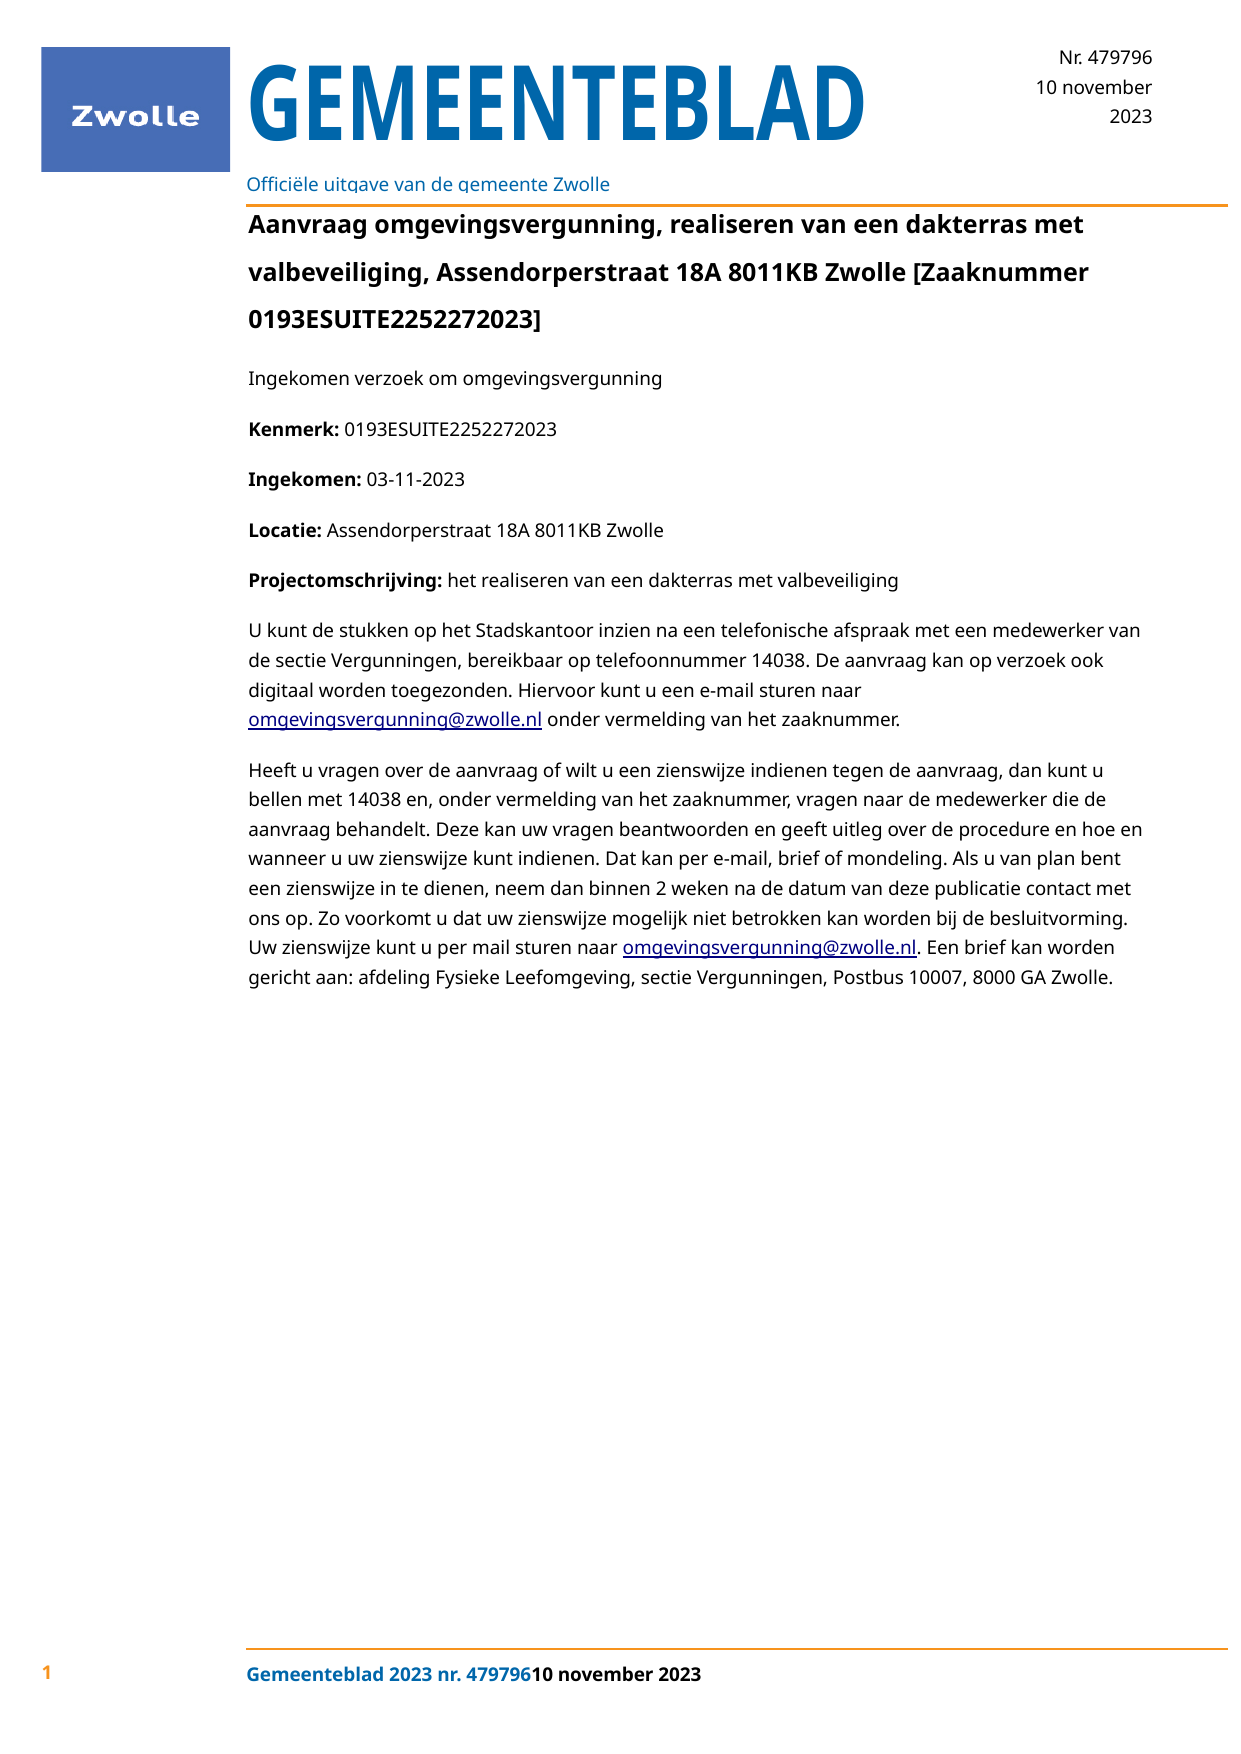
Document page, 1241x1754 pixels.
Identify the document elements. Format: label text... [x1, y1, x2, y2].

text Heeft u vragen over de aanvraag of wilt u een zienswijze indienen tegen de aanvraag, dan kunt u bellen met 14038 en, onder vermelding van het zaaknummer, vragen naar de medewerker die de aanvraag behandelt. Deze kan uw vragen beantwoorden en geeft uitleg over de procedure en hoe en wanneer u uw zienswijze kunt indienen. Dat kan per e-mail, brief of mondeling. Als u van plan bent een zienswijze in te dienen, neem dan binnen 2 weken na de datum van deze publicatie contact met ons op. Zo voorkomt u dat uw zienswijze mogelijk niet betrokken kan worden bij de besluitvorming. Uw zienswijze kunt u per mail sturen naar omgevingsvergunning@zwolle.nl. Een brief kan worden gericht aan: afdeling Fysieke Leefomgeving, sectie Vergunningen, Postbus 10007, 8000 GA Zwolle. [248, 757, 1152, 989]
text Aanvraag omgevingsvergunning, realiseren van een dakterras met valbeveiliging, Assendorperstraat 18A 8011KB Zwolle [Zaaknummer 0193ESUITE2252272023] [248, 207, 1152, 336]
text Ingekomen verzoek om omgevingsvergunning [248, 366, 1152, 391]
text Projectomschrijving: het realiseren van een dakterras met valbeveiliging [248, 567, 1152, 593]
text Ingekomen: 03-11-2023 [248, 466, 1152, 492]
text Locatie: Assendorperstraat 18A 8011KB Zwolle [248, 517, 1152, 542]
picture [41, 47, 231, 172]
text Kenmerk: 0193ESUITE2252272023 [248, 416, 1152, 442]
text U kunt de stukken op het Stadskantoor inzien na een telefonische afspraak met een medewerker van de sectie Vergunningen, bereikbaar op telefoonnummer 14038. De aanvraag kan op verzoek ook digitaal worden toegezonden. Hiervoor kunt u een e-mail sturen naar omgevingsvergunning@zwolle.nl onder vermelding van het zaaknummer. [248, 618, 1152, 732]
